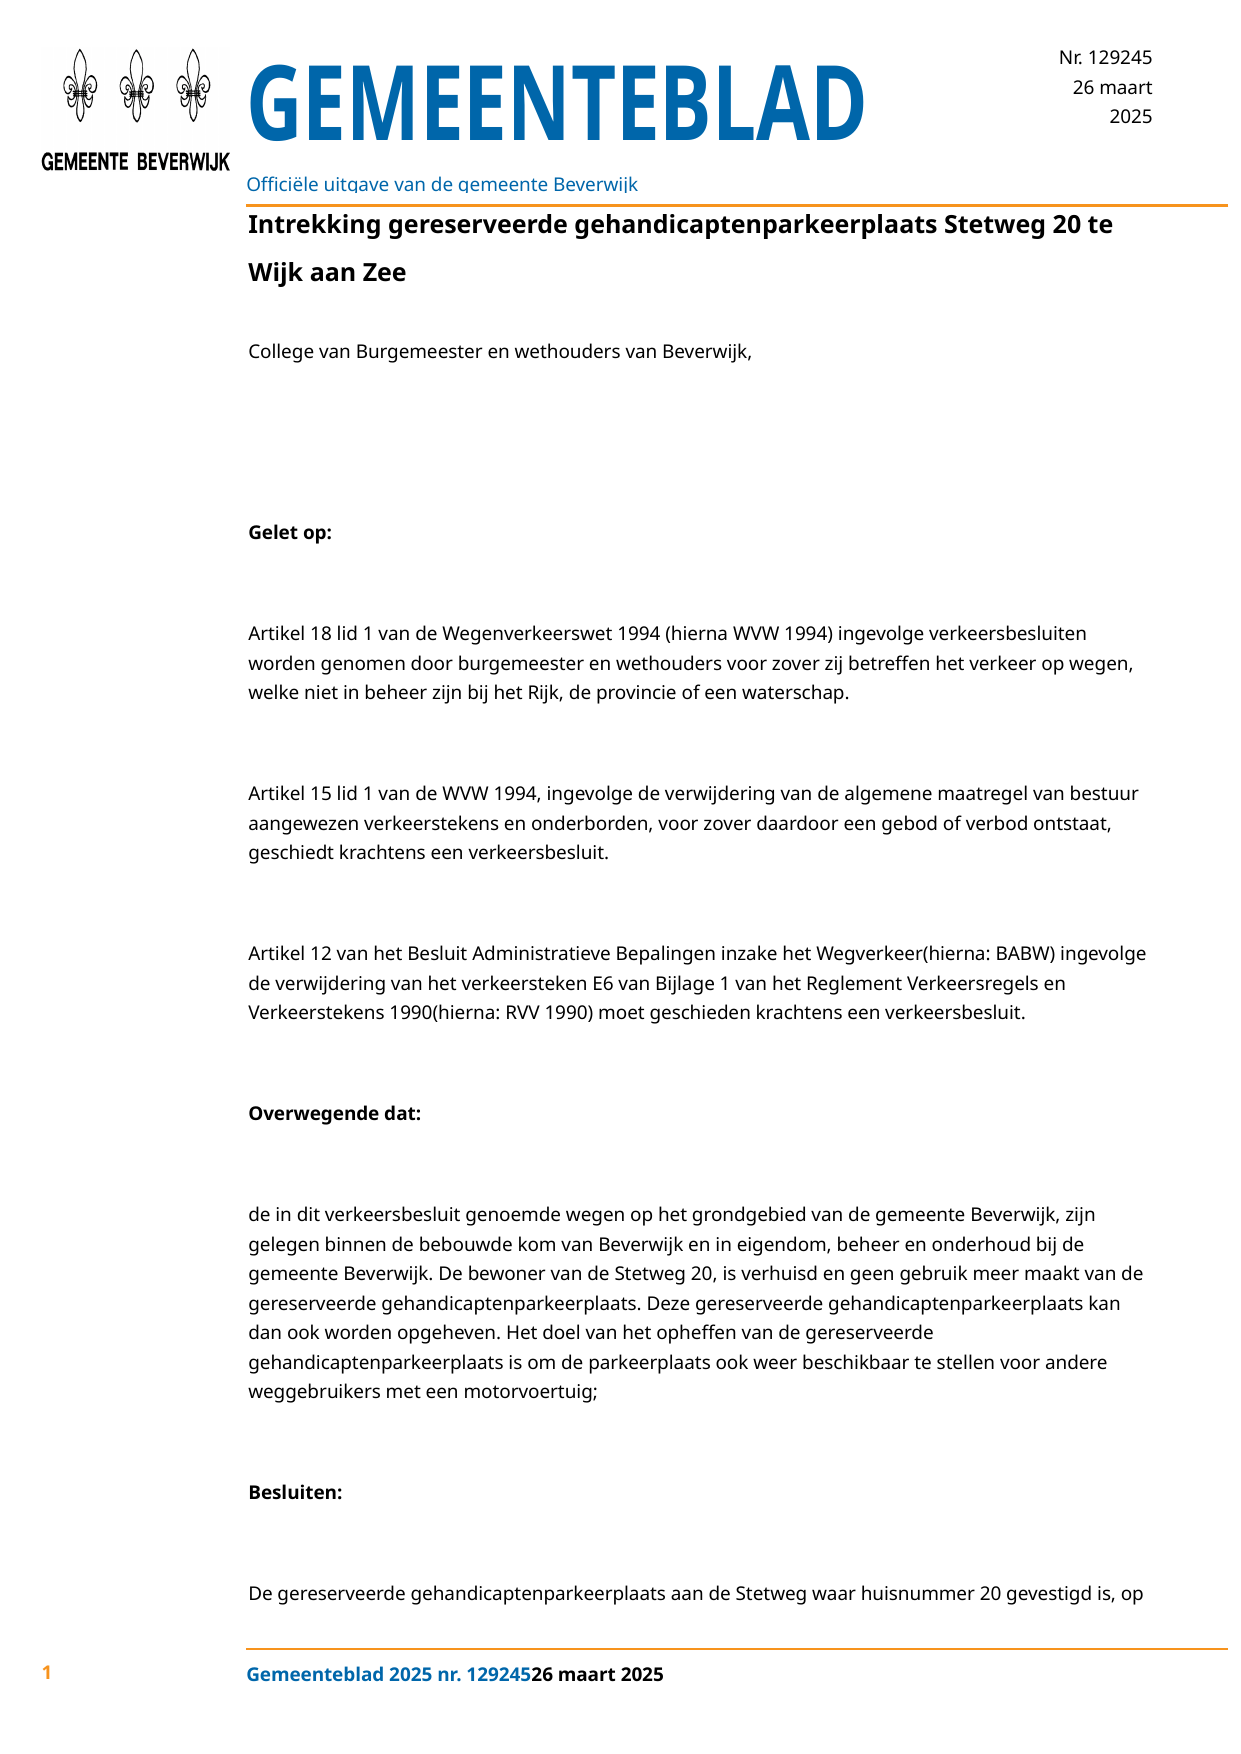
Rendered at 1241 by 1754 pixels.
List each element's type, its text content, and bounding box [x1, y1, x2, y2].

text Gelet op: [248, 519, 1152, 545]
text College van Burgemeester en wethouders van Beverwijk, [248, 339, 1152, 364]
text Overwegende dat: [248, 1100, 1152, 1126]
text Artikel 15 lid 1 van de WVW 1994, ingevolge de verwijdering van de algemene maatregel van bestuur aangewezen verkeerstekens en onderborden, voor zover daardoor een gebod of verbod ontstaat, geschiedt krachtens een verkeersbesluit. [248, 780, 1152, 865]
text de in dit verkeersbesluit genoemde wegen op het grondgebied van de gemeente Beverwijk, zijn gelegen binnen de bebouwde kom van Beverwijk en in eigendom, beheer en onderhoud bij de gemeente Beverwijk. De bewoner van de Stetweg 20, is verhuisd en geen gebruik meer maakt van de gereserveerde gehandicaptenparkeerplaats. Deze gereserveerde gehandicaptenparkeerplaats kan dan ook worden opgeheven. Het doel van het opheffen van de gereserveerde gehandicaptenparkeerplaats is om de parkeerplaats ook weer beschikbaar te stellen voor andere weggebruikers met een motorvoertuig; [248, 1201, 1152, 1404]
text Artikel 12 van het Besluit Administratieve Bepalingen inzake het Wegverkeer(hierna: BABW) ingevolge de verwijdering van het verkeersteken E6 van Bijlage 1 van het Reglement Verkeersregels en Verkeerstekens 1990(hierna: RVV 1990) moet geschieden krachtens een verkeersbesluit. [248, 940, 1152, 1025]
text De gereserveerde gehandicaptenparkeerplaats aan de Stetweg waar huisnummer 20 gevestigd is, op [248, 1580, 1152, 1606]
picture [41, 47, 231, 172]
text Intrekking gereserveerde gehandicaptenparkeerplaats Stetweg 20 te Wijk aan Zee [248, 207, 1152, 288]
text Artikel 18 lid 1 van de Wegenverkeerswet 1994 (hierna WVW 1994) ingevolge verkeersbesluiten worden genomen door burgemeester en wethouders voor zover zij betreffen het verkeer op wegen, welke niet in beheer zijn bij het Rijk, de provincie of een waterschap. [248, 620, 1152, 705]
text Besluiten: [248, 1479, 1152, 1505]
